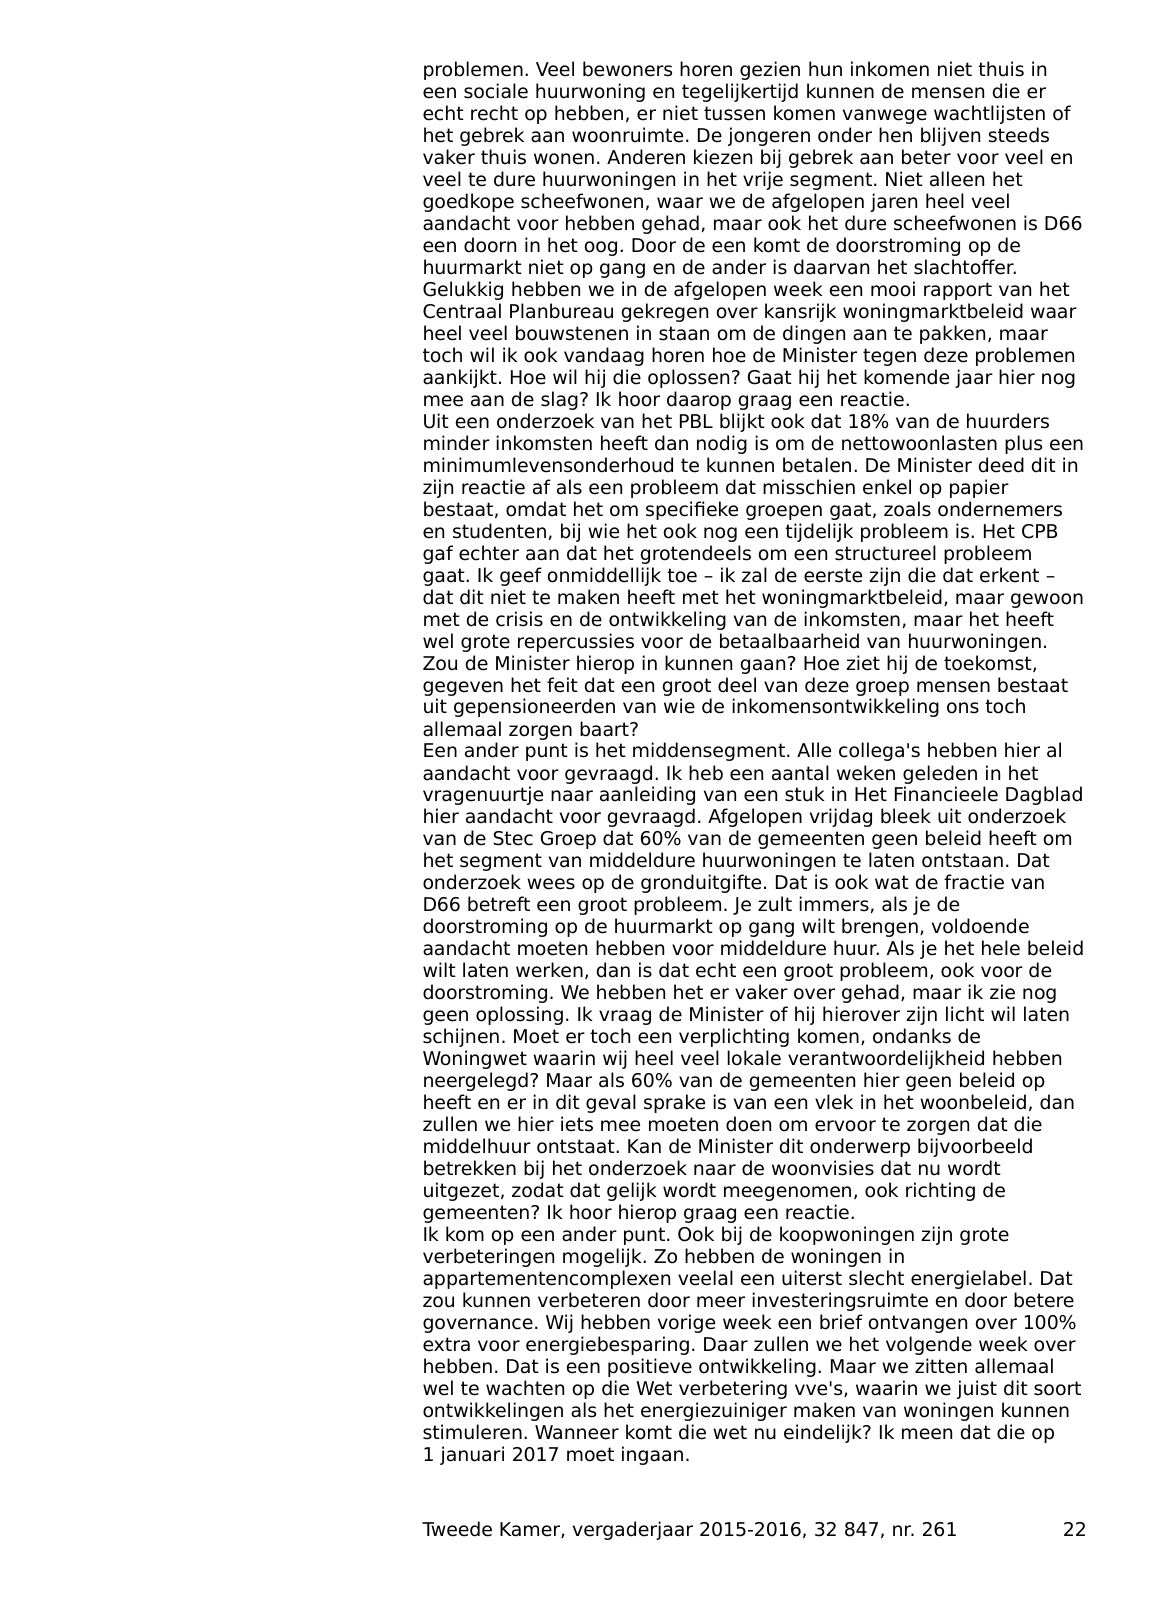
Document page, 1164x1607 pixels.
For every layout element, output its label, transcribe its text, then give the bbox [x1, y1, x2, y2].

text Een ander punt is het middensegment. Alle collega's hebben hier al aandacht voor gevraagd. Ik heb een aantal weken geleden in het vragenuurtje naar aanleiding van een stuk in Het Financieele Dagblad hier aandacht voor gevraagd. Afgelopen vrijdag bleek uit onderzoek van de Stec Groep dat 60% van de gemeenten geen beleid heeft om het segment van middeldure huurwoningen te laten ontstaan. Dat onderzoek wees op de gronduitgifte. Dat is ook wat de fractie van D66 betreft een groot probleem. Je zult immers, als je de doorstroming op de huurmarkt op gang wilt brengen, voldoende aandacht moeten hebben voor middeldure huur. Als je het hele beleid wilt laten werken, dan is dat echt een groot probleem, ook voor de doorstroming. We hebben het er vaker over gehad, maar ik zie nog geen oplossing. Ik vraag de Minister of hij hierover zijn licht wil laten schijnen. Moet er toch een verplichting komen, ondanks de Woningwet waarin wij heel veel lokale verantwoordelijkheid hebben neergelegd? Maar als 60% van de gemeenten hier geen beleid op heeft en er in dit geval sprake is van een vlek in het woonbeleid, dan zullen we hier iets mee moeten doen om ervoor te zorgen dat die middelhuur ontstaat. Kan de Minister dit onderwerp bijvoorbeeld betrekken bij het onderzoek naar de woonvisies dat nu wordt uitgezet, zodat dat gelijk wordt meegenomen, ook richting de gemeenten? Ik hoor hierop graag een reactie. [422, 740, 1087, 1224]
text Uit een onderzoek van het PBL blijkt ook dat 18% van de huurders minder inkomsten heeft dan nodig is om de nettowoonlasten plus een minimumlevensonderhoud te kunnen betalen. De Minister deed dit in zijn reactie af als een probleem dat misschien enkel op papier bestaat, omdat het om specifieke groepen gaat, zoals ondernemers en studenten, bij wie het ook nog een tijdelijk probleem is. Het CPB gaf echter aan dat het grotendeels om een structureel probleem gaat. Ik geef onmiddellijk toe – ik zal de eerste zijn die dat erkent – dat dit niet te maken heeft met het woningmarktbeleid, maar gewoon met de crisis en de ontwikkeling van de inkomsten, maar het heeft wel grote repercussies voor de betaalbaarheid van huurwoningen. Zou de Minister hierop in kunnen gaan? Hoe ziet hij de toekomst, gegeven het feit dat een groot deel van deze groep mensen bestaat uit gepensioneerden van wie de inkomensontwikkeling ons toch allemaal zorgen baart? [422, 411, 1087, 740]
text Ik kom op een ander punt. Ook bij de koopwoningen zijn grote verbeteringen mogelijk. Zo hebben de woningen in appartementencomplexen veelal een uiterst slecht energielabel. Dat zou kunnen verbeteren door meer investeringsruimte en door betere governance. Wij hebben vorige week een brief ontvangen over 100% extra voor energiebesparing. Daar zullen we het volgende week over hebben. Dat is een positieve ontwikkeling. Maar we zitten allemaal wel te wachten op die Wet verbetering vve's, waarin we juist dit soort ontwikkelingen als het energiezuiniger maken van woningen kunnen stimuleren. Wanneer komt die wet nu eindelijk? Ik meen dat die op 1 januari 2017 moet ingaan. [422, 1224, 1087, 1466]
text problemen. Veel bewoners horen gezien hun inkomen niet thuis in een sociale huurwoning en tegelijkertijd kunnen de mensen die er echt recht op hebben, er niet tussen komen vanwege wachtlijsten of het gebrek aan woonruimte. De jongeren onder hen blijven steeds vaker thuis wonen. Anderen kiezen bij gebrek aan beter voor veel en veel te dure huurwoningen in het vrije segment. Niet alleen het goedkope scheefwonen, waar we de afgelopen jaren heel veel aandacht voor hebben gehad, maar ook het dure scheefwonen is D66 een doorn in het oog. Door de een komt de doorstroming op de huurmarkt niet op gang en de ander is daarvan het slachtoffer. Gelukkig hebben we in de afgelopen week een mooi rapport van het Centraal Planbureau gekregen over kansrijk woningmarktbeleid waar heel veel bouwstenen in staan om de dingen aan te pakken, maar toch wil ik ook vandaag horen hoe de Minister tegen deze problemen aankijkt. Hoe wil hij die oplossen? Gaat hij het komende jaar hier nog mee aan de slag? Ik hoor daarop graag een reactie. [422, 59, 1087, 411]
